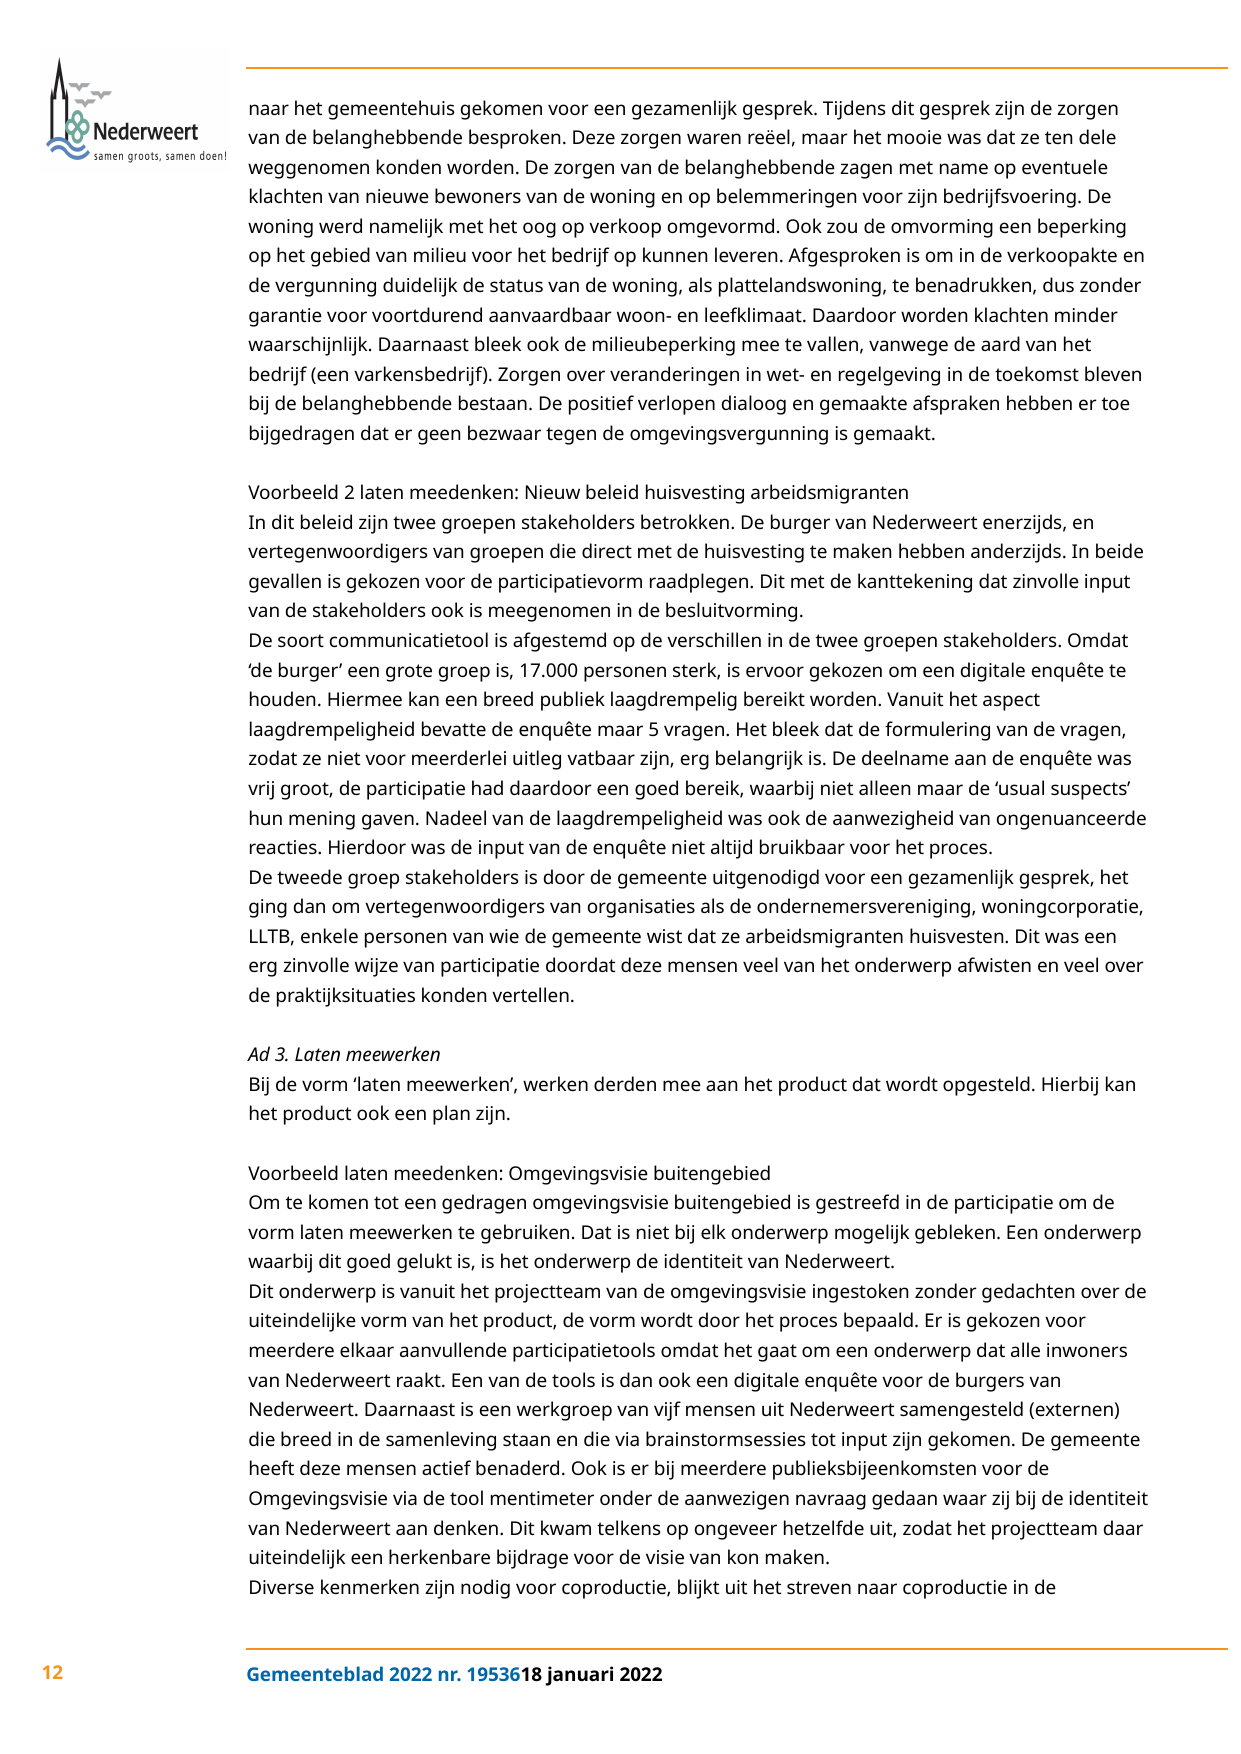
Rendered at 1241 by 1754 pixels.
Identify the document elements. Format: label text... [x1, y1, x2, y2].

text Om te komen tot een gedragen omgevingsvisie buitengebied is gestreefd in de participatie om de vorm laten meewerken te gebruiken. Dat is niet bij elk onderwerp mogelijk gebleken. Een onderwerp waarbij dit goed gelukt is, is het onderwerp de identiteit van Nederweert. [248, 1189, 1152, 1274]
text naar het gemeentehuis gekomen voor een gezamenlijk gesprek. Tijdens dit gesprek zijn de zorgen van de belanghebbende besproken. Deze zorgen waren reëel, maar het mooie was dat ze ten dele weggenomen konden worden. De zorgen van de belanghebbende zagen met name op eventuele klachten van nieuwe bewoners van de woning en op belemmeringen voor zijn bedrijfsvoering. De woning werd namelijk met het oog op verkoop omgevormd. Ook zou de omvorming een beperking op het gebied van milieu voor het bedrijf op kunnen leveren. Afgesproken is om in de verkoopakte en de vergunning duidelijk de status van de woning, als plattelandswoning, te benadrukken, dus zonder garantie voor voortdurend aanvaardbaar woon- en leefklimaat. Daardoor worden klachten minder waarschijnlijk. Daarnaast bleek ook de milieubeperking mee te vallen, vanwege de aard van het bedrijf (een varkensbedrijf). Zorgen over veranderingen in wet- en regelgeving in de toekomst bleven bij de belanghebbende bestaan. De positief verlopen dialoog en gemaakte afspraken hebben er toe bijgedragen dat er geen bezwaar tegen de omgevingsvergunning is gemaakt. [248, 95, 1152, 446]
text Bij de vorm ‘laten meewerken’, werken derden mee aan het product dat wordt opgesteld. Hierbij kan het product ook een plan zijn. [248, 1071, 1152, 1126]
text De soort communicatietool is afgestemd op de verschillen in de twee groepen stakeholders. Omdat ‘de burger’ een grote groep is, 17.000 personen sterk, is ervoor gekozen om een digitale enquête te houden. Hiermee kan een breed publiek laagdrempelig bereikt worden. Vanuit het aspect laagdrempeligheid bevatte de enquête maar 5 vragen. Het bleek dat de formulering van de vragen, zodat ze niet voor meerderlei uitleg vatbaar zijn, erg belangrijk is. De deelname aan de enquête was vrij groot, de participatie had daardoor een goed bereik, waarbij niet alleen maar de ‘usual suspects’ hun mening gaven. Nadeel van de laagdrempeligheid was ook de aanwezigheid van ongenuanceerde reacties. Hierdoor was de input van de enquête niet altijd bruikbaar voor het proces. [248, 627, 1152, 860]
text Diverse kenmerken zijn nodig voor coproductie, blijkt uit het streven naar coproductie in de [248, 1574, 1152, 1600]
text De tweede groep stakeholders is door de gemeente uitgenodigd voor een gezamenlijk gesprek, het ging dan om vertegenwoordigers van organisaties als de ondernemersvereniging, woningcorporatie, LLTB, enkele personen van wie de gemeente wist dat ze arbeidsmigranten huisvesten. Dit was een erg zinvolle wijze van participatie doordat deze mensen veel van het onderwerp afwisten en veel over de praktijksituaties konden vertellen. [248, 864, 1152, 1008]
text Voorbeeld laten meedenken: Omgevingsvisie buitengebied [248, 1160, 1152, 1186]
picture [41, 47, 231, 172]
text Voorbeeld 2 laten meedenken: Nieuw beleid huisvesting arbeidsmigranten [248, 479, 1152, 505]
text Ad 3. Laten meewerken [248, 1041, 1152, 1067]
text In dit beleid zijn twee groepen stakeholders betrokken. De burger van Nederweert enerzijds, en vertegenwoordigers van groepen die direct met de huisvesting te maken hebben anderzijds. In beide gevallen is gekozen voor de participatievorm raadplegen. Dit met de kanttekening dat zinvolle input van de stakeholders ook is meegenomen in de besluitvorming. [248, 509, 1152, 623]
text Dit onderwerp is vanuit het projectteam van de omgevingsvisie ingestoken zonder gedachten over de uiteindelijke vorm van het product, de vorm wordt door het proces bepaald. Er is gekozen voor meerdere elkaar aanvullende participatietools omdat het gaat om een onderwerp dat alle inwoners van Nederweert raakt. Een van de tools is dan ook een digitale enquête voor de burgers van Nederweert. Daarnaast is een werkgroep van vijf mensen uit Nederweert samengesteld (externen) die breed in de samenleving staan en die via brainstormsessies tot input zijn gekomen. De gemeente heeft deze mensen actief benaderd. Ook is er bij meerdere publieksbijeenkomsten voor de Omgevingsvisie via de tool mentimeter onder de aanwezigen navraag gedaan waar zij bij de identiteit van Nederweert aan denken. Dit kwam telkens op ongeveer hetzelfde uit, zodat het projectteam daar uiteindelijk een herkenbare bijdrage voor de visie van kon maken. [248, 1278, 1152, 1570]
